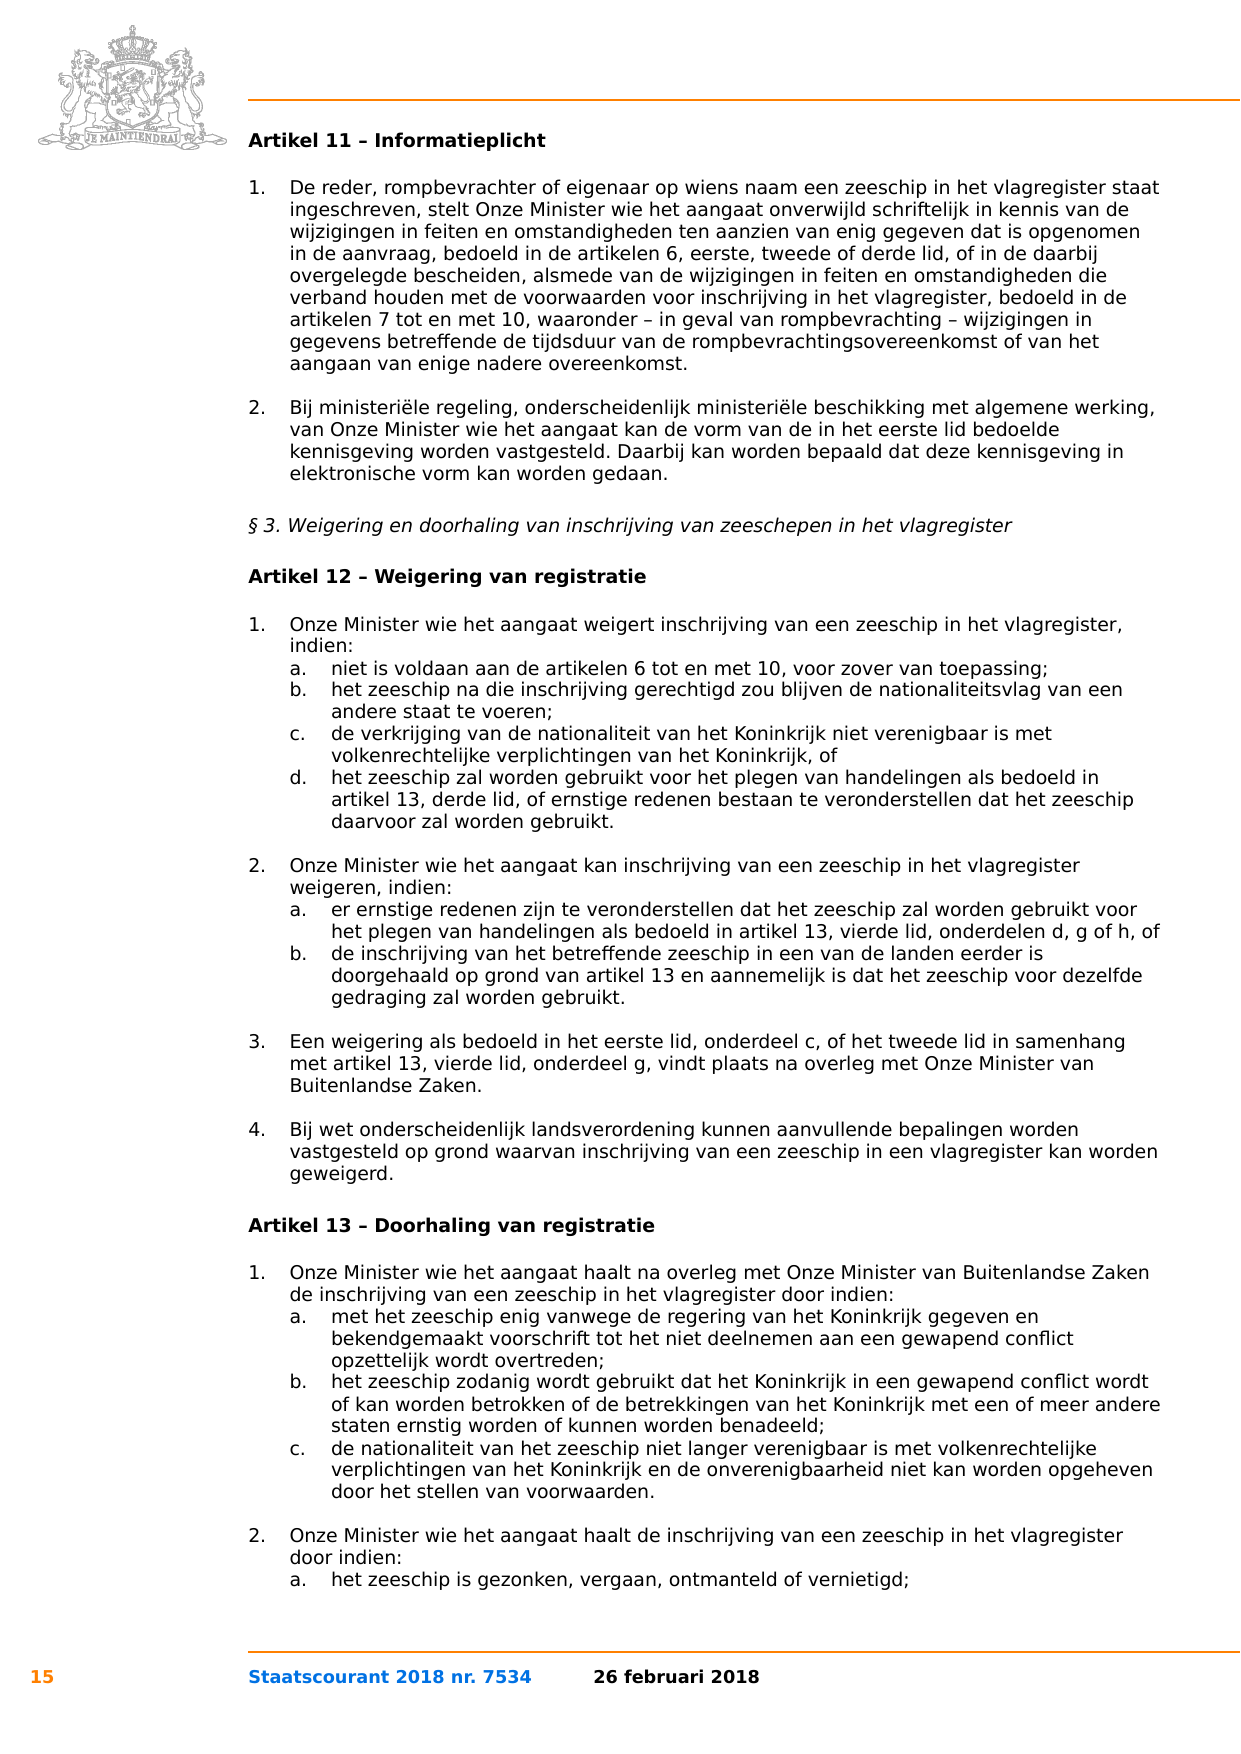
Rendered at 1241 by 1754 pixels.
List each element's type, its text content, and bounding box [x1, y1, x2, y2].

text a. er ernstige redenen zijn te veronderstellen dat het zeeschip zal worden gebruikt voor het plegen van handelingen als bedoeld in artikel 13, vierde lid, onderdelen d, g of h, of [289, 899, 1163, 943]
text b. het zeeschip na die inschrijving gerechtigd zou blijven de nationaliteitsvlag van een andere staat te voeren; [289, 679, 1163, 723]
text 4. Bij wet onderscheidenlijk landsverordening kunnen aanvullende bepalingen worden vastgesteld op grond waarvan inschrijving van een zeeschip in een vlagregister kan worden geweigerd. [248, 1119, 1163, 1184]
text 3. Een weigering als bedoeld in het eerste lid, onderdeel c, of het tweede lid in samenhang met artikel 13, vierde lid, onderdeel g, vindt plaats na overleg met Onze Minister van Buitenlandse Zaken. [248, 1031, 1163, 1097]
picture [38, 25, 227, 150]
text 2. Bij ministeriële regeling, onderscheidenlijk ministeriële beschikking met algemene werking, van Onze Minister wie het aangaat kan de vorm van de in het eerste lid bedoelde kennisgeving worden vastgesteld. Daarbij kan worden bepaald dat deze kennisgeving in elektronische vorm kan worden gedaan. [248, 397, 1163, 484]
subtitle § 3. Weigering en doorhaling van inschrijving van zeeschepen in het vlagregister [248, 514, 1163, 536]
text 1. Onze Minister wie het aangaat weigert inschrijving van een zeeschip in het vlagregister, indien: [248, 613, 1163, 657]
text a. met het zeeschip enig vanwege de regering van het Koninkrijk gegeven en bekendgemaakt voorschrift tot het niet deelnemen aan een gewapend conflict opzettelijk wordt overtreden; [289, 1306, 1163, 1371]
subtitle Artikel 12 – Weigering van registratie [248, 566, 1163, 588]
text 2. Onze Minister wie het aangaat kan inschrijving van een zeeschip in het vlagregister weigeren, indien: [248, 855, 1163, 899]
text c. de nationaliteit van het zeeschip niet langer verenigbaar is met volkenrechtelijke verplichtingen van het Koninkrijk en de onverenigbaarheid niet kan worden opgeheven door het stellen van voorwaarden. [289, 1437, 1163, 1503]
text b. het zeeschip zodanig wordt gebruikt dat het Koninkrijk in een gewapend conflict wordt of kan worden betrokken of de betrekkingen van het Koninkrijk met een of meer andere staten ernstig worden of kunnen worden benadeeld; [289, 1371, 1163, 1437]
text a. niet is voldaan aan de artikelen 6 tot en met 10, voor zover van toepassing; [289, 657, 1163, 679]
text d. het zeeschip zal worden gebruikt voor het plegen van handelingen als bedoeld in artikel 13, derde lid, of ernstige redenen bestaan te veronderstellen dat het zeeschip daarvoor zal worden gebruikt. [289, 767, 1163, 833]
text 1. De reder, rompbevrachter of eigenaar op wiens naam een zeeschip in het vlagregister staat ingeschreven, stelt Onze Minister wie het aangaat onverwijld schriftelijk in kennis van de wijzigingen in feiten en omstandigheden ten aanzien van enig gegeven dat is opgenomen in de aanvraag, bedoeld in de artikelen 6, eerste, tweede of derde lid, of in de daarbij overgelegde bescheiden, alsmede van de wijzigingen in feiten en omstandigheden die verband houden met de voorwaarden voor inschrijving in het vlagregister, bedoeld in de artikelen 7 tot en met 10, waaronder – in geval van rompbevrachting – wijzigingen in gegevens betreffende de tijdsduur van de rompbevrachtingsovereenkomst of van het aangaan van enige nadere overeenkomst. [248, 177, 1163, 375]
text 2. Onze Minister wie het aangaat haalt de inschrijving van een zeeschip in het vlagregister door indien: [248, 1525, 1163, 1569]
text b. de inschrijving van het betreffende zeeschip in een van de landen eerder is doorgehaald op grond van artikel 13 en aannemelijk is dat het zeeschip voor dezelfde gedraging zal worden gebruikt. [289, 943, 1163, 1009]
text 1. Onze Minister wie het aangaat haalt na overleg met Onze Minister van Buitenlandse Zaken de inschrijving van een zeeschip in het vlagregister door indien: [248, 1262, 1163, 1306]
subtitle Artikel 11 – Informatieplicht [248, 130, 1163, 152]
subtitle Artikel 13 – Doorhaling van registratie [248, 1214, 1163, 1237]
text a. het zeeschip is gezonken, vergaan, ontmanteld of vernietigd; [289, 1569, 1163, 1591]
text c. de verkrijging van de nationaliteit van het Koninkrijk niet verenigbaar is met volkenrechtelijke verplichtingen van het Koninkrijk, of [289, 723, 1163, 767]
